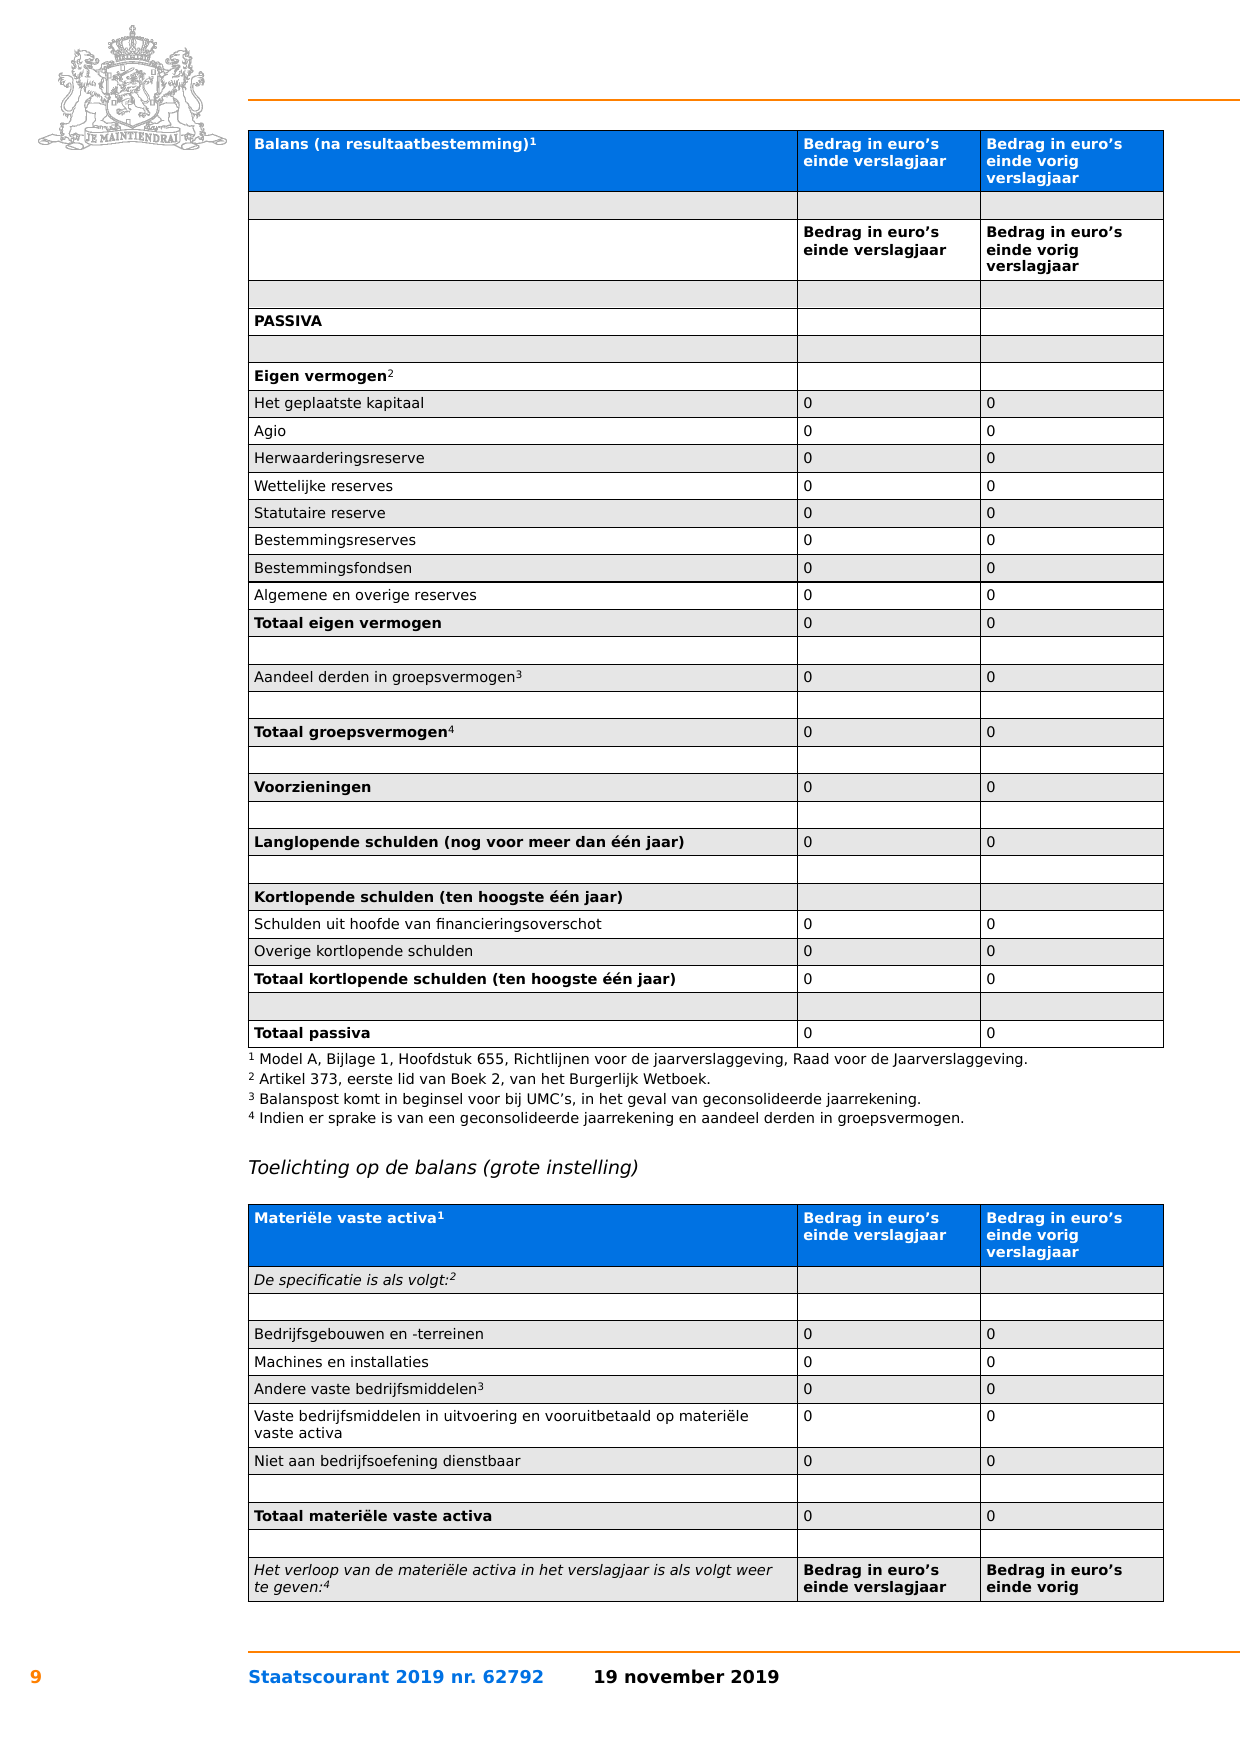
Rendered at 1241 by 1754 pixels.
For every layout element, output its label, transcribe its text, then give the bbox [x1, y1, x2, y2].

table_cell 0 [981, 665, 1163, 691]
table_cell Totaal passiva [249, 1021, 797, 1047]
table_cell 0 [981, 1376, 1163, 1403]
table_cell Kortlopende schulden (ten hoogste één jaar) [249, 884, 797, 910]
table_cell 0 [798, 418, 980, 444]
table_header Bedrag in euro’s einde verslagjaar [798, 131, 980, 191]
table_cell 0 [981, 774, 1163, 801]
table_cell 0 [981, 583, 1163, 609]
table_cell [981, 692, 1163, 718]
table_cell 0 [981, 1404, 1163, 1447]
table_cell 0 [798, 1503, 980, 1529]
table_cell 0 [981, 500, 1163, 527]
table_cell 0 [981, 528, 1163, 554]
table_header Balans (na resultaatbestemming)1 [249, 131, 797, 191]
table_cell [249, 993, 797, 1020]
table_cell [249, 1530, 797, 1557]
table_cell [249, 802, 797, 828]
table_cell 0 [981, 555, 1163, 581]
table_cell [981, 192, 1163, 219]
table_cell 0 [798, 719, 980, 746]
table_cell [798, 993, 980, 1020]
table_header Bedrag in euro’s einde verslagjaar [798, 1205, 980, 1266]
table_cell [798, 802, 980, 828]
table_cell [798, 336, 980, 362]
table_cell [981, 993, 1163, 1020]
table_cell Voorzieningen [249, 774, 797, 801]
table_cell Langlopende schulden (nog voor meer dan één jaar) [249, 829, 797, 855]
table_cell [249, 747, 797, 773]
table_cell [249, 281, 797, 307]
table_header Bedrag in euro’s einde vorig verslagjaar [981, 1205, 1163, 1266]
table_cell [798, 1294, 980, 1320]
table_cell [798, 1267, 980, 1293]
table_cell 0 [798, 1404, 980, 1447]
table_cell [249, 692, 797, 718]
table_cell Eigen vermogen2 [249, 363, 797, 389]
table_cell 0 [798, 1021, 980, 1047]
table_cell Machines en installaties [249, 1349, 797, 1375]
table_cell 0 [981, 610, 1163, 636]
table_cell Overige kortlopende schulden [249, 939, 797, 965]
table_cell 0 [798, 528, 980, 554]
table_cell 0 [981, 1321, 1163, 1348]
table_cell [798, 637, 980, 663]
table_cell 0 [798, 583, 980, 609]
table_cell [249, 336, 797, 362]
table_cell Bedrijfsgebouwen en -terreinen [249, 1321, 797, 1348]
table_cell [981, 637, 1163, 663]
table_cell [249, 1294, 797, 1320]
table_cell 0 [798, 391, 980, 417]
table_cell 0 [798, 774, 980, 801]
table_cell Wettelijke reserves [249, 473, 797, 499]
table_cell 0 [981, 1503, 1163, 1529]
table_cell 0 [798, 966, 980, 992]
table_cell Niet aan bedrijfsoefening dienstbaar [249, 1448, 797, 1474]
table_cell 0 [798, 1376, 980, 1403]
table_cell 0 [981, 939, 1163, 965]
table_cell [981, 856, 1163, 883]
table_cell Bedrag in euro’s einde vorig [981, 1558, 1163, 1601]
table_cell [981, 747, 1163, 773]
table_cell [981, 802, 1163, 828]
table_cell 0 [981, 1349, 1163, 1375]
table_cell 0 [981, 391, 1163, 417]
table_cell PASSIVA [249, 309, 797, 335]
table_cell [798, 309, 980, 335]
table_cell [981, 363, 1163, 389]
table_cell 0 [981, 418, 1163, 444]
table_cell 0 [798, 829, 980, 855]
table_cell [249, 220, 797, 280]
table_cell Vaste bedrijfsmiddelen in uitvoering en vooruitbetaald op materiële vaste activa [249, 1404, 797, 1447]
table_cell 0 [798, 500, 980, 527]
table_cell Andere vaste bedrijfsmiddelen3 [249, 1376, 797, 1403]
table_cell Het geplaatste kapitaal [249, 391, 797, 417]
table_cell [981, 884, 1163, 910]
table_cell 0 [798, 1349, 980, 1375]
table_cell Statutaire reserve [249, 500, 797, 527]
table_cell Algemene en overige reserves [249, 583, 797, 609]
table_cell Schulden uit hoofde van financieringsoverschot [249, 911, 797, 937]
table_cell [981, 309, 1163, 335]
subtitle Toelichting op de balans (grote instelling) [248, 1157, 1163, 1179]
table_cell Agio [249, 418, 797, 444]
table_cell Totaal eigen vermogen [249, 610, 797, 636]
table_cell 0 [981, 966, 1163, 992]
table_cell [981, 1530, 1163, 1557]
table_cell 0 [981, 445, 1163, 472]
table_cell Bedrag in euro’s einde verslagjaar [798, 220, 980, 280]
table_cell De specificatie is als volgt:2 [249, 1267, 797, 1293]
table_cell [798, 281, 980, 307]
table_cell [798, 747, 980, 773]
table_cell Bestemmingsreserves [249, 528, 797, 554]
table_cell 1 Model A, Bijlage 1, Hoofdstuk 655, Richtlijnen voor de jaarverslaggeving, Raad voor de Jaarverslaggeving. 2 Artikel 373, eerste lid van Boek 2, van het Burgerlijk Wetboek. 3 Balanspost komt in beginsel voor bij UMC’s, in het geval van geconsolideerde jaarrekening. 4 Indien er sprake is van een geconsolideerde jaarrekening en aandeel derden in groepsvermogen. [248, 1048, 1163, 1127]
table_cell Het verloop van de materiële activa in het verslagjaar is als volgt weer te geven:4 [249, 1558, 797, 1601]
table_cell [798, 192, 980, 219]
table_cell 0 [981, 1021, 1163, 1047]
table_cell [981, 1475, 1163, 1502]
table_cell 0 [981, 911, 1163, 937]
table_cell Bedrag in euro’s einde vorig verslagjaar [981, 220, 1163, 280]
table_cell [249, 1475, 797, 1502]
table_cell Aandeel derden in groepsvermogen3 [249, 665, 797, 691]
table_cell [981, 1294, 1163, 1320]
table_cell Totaal groepsvermogen4 [249, 719, 797, 746]
table_cell [798, 1530, 980, 1557]
table_cell [798, 692, 980, 718]
table_cell [981, 281, 1163, 307]
table_cell 0 [981, 473, 1163, 499]
table_cell 0 [981, 719, 1163, 746]
table_cell 0 [798, 665, 980, 691]
table_cell [981, 1267, 1163, 1293]
table_cell 0 [798, 610, 980, 636]
table_cell 0 [981, 1448, 1163, 1474]
table_cell 0 [798, 1321, 980, 1348]
table_header Bedrag in euro’s einde vorig verslagjaar [981, 131, 1163, 191]
table_cell 0 [798, 1448, 980, 1474]
table_cell [249, 192, 797, 219]
table_cell [249, 637, 797, 663]
table_cell [798, 1475, 980, 1502]
table_cell 0 [798, 555, 980, 581]
table_cell [981, 336, 1163, 362]
table_cell 0 [798, 445, 980, 472]
table_cell Bedrag in euro’s einde verslagjaar [798, 1558, 980, 1601]
table_cell [798, 363, 980, 389]
table_cell 0 [798, 939, 980, 965]
table_header Materiële vaste activa1 [249, 1205, 797, 1266]
picture [38, 25, 227, 150]
table_cell 0 [981, 829, 1163, 855]
table_cell Bestemmingsfondsen [249, 555, 797, 581]
table_cell 0 [798, 473, 980, 499]
table_cell Herwaarderingsreserve [249, 445, 797, 472]
table_cell [249, 856, 797, 883]
table_cell [798, 884, 980, 910]
table_cell 0 [798, 911, 980, 937]
table_cell [798, 856, 980, 883]
table_cell Totaal materiële vaste activa [249, 1503, 797, 1529]
table_cell Totaal kortlopende schulden (ten hoogste één jaar) [249, 966, 797, 992]
